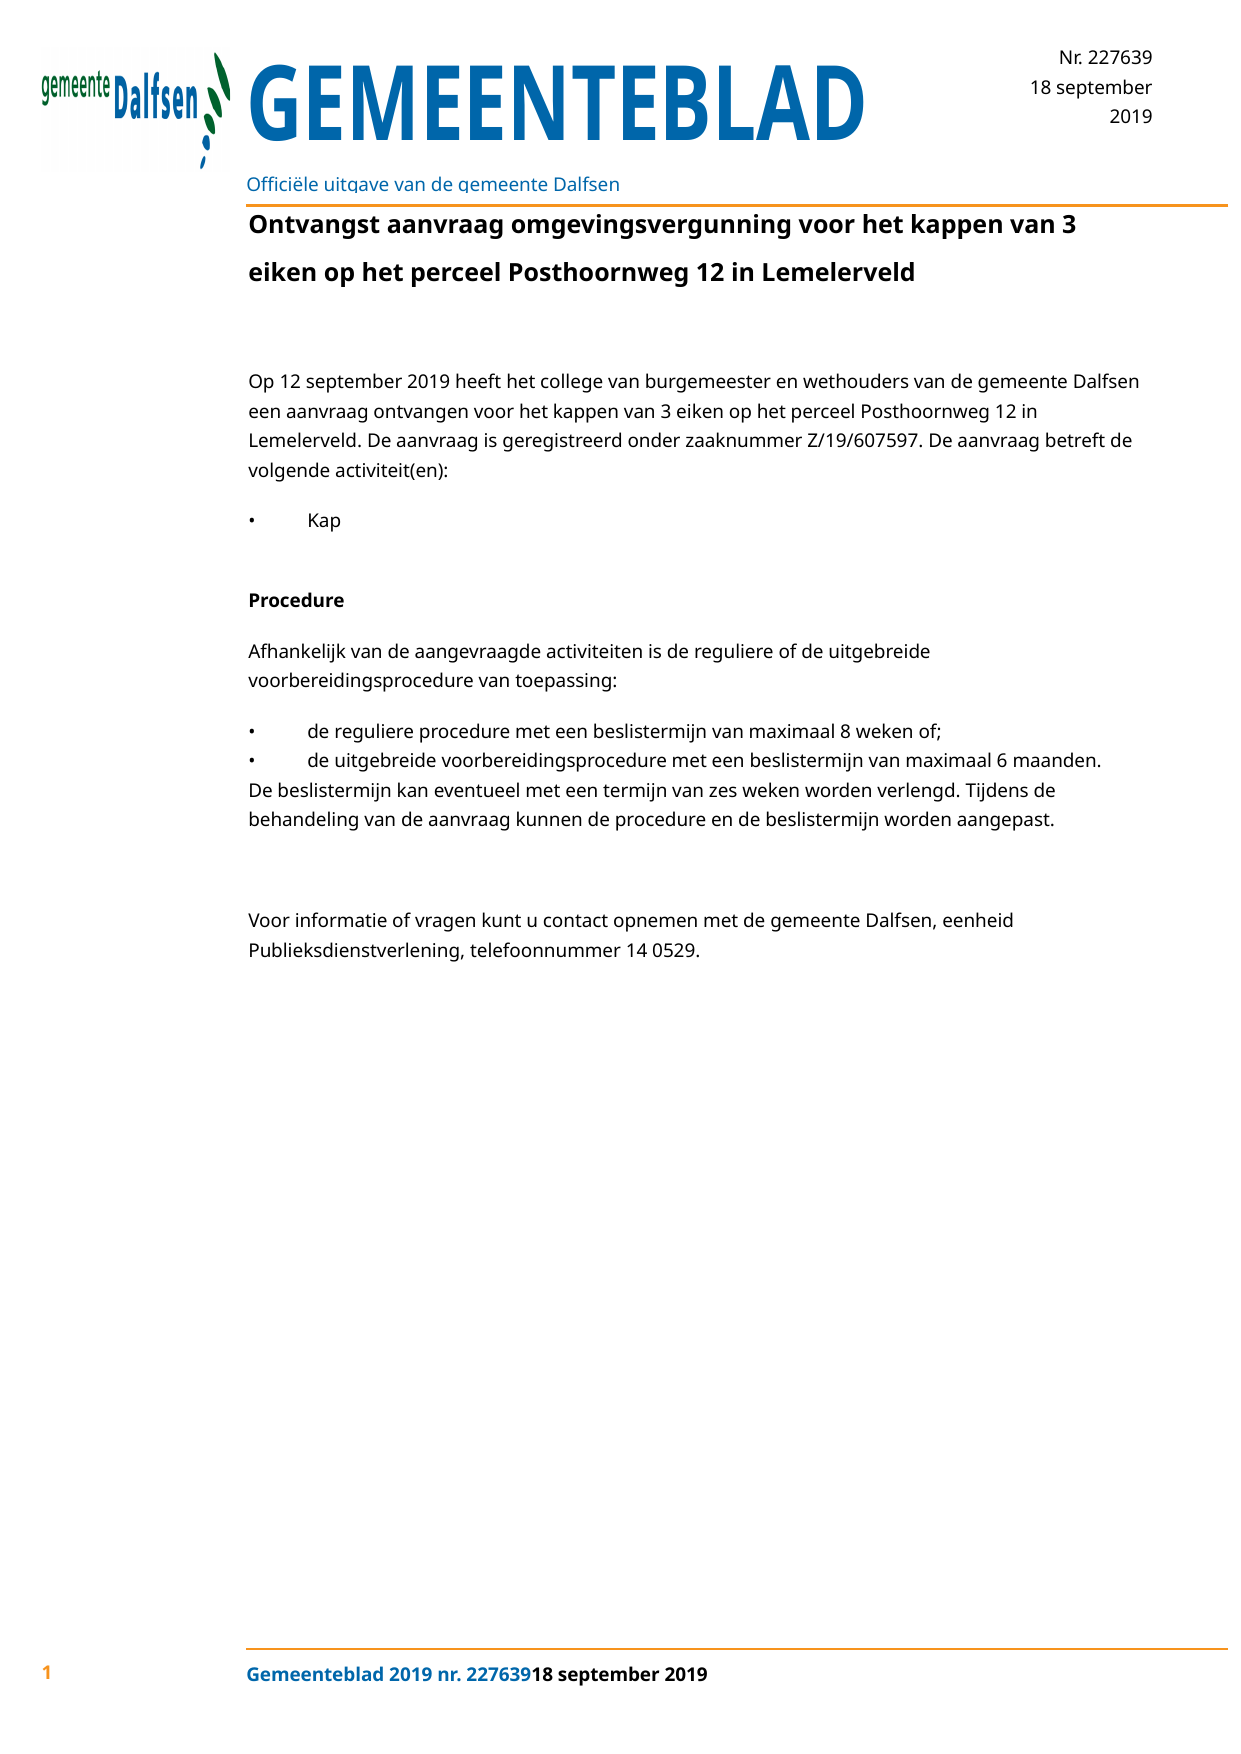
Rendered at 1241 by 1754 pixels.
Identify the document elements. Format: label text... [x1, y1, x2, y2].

text Procedure [248, 587, 1152, 613]
list de reguliere procedure met een beslistermijn van maximaal 8 weken of; [248, 718, 1152, 744]
text Ontvangst aanvraag omgevingsvergunning voor het kappen van 3 eiken op het perceel Posthoornweg 12 in Lemelerveld [248, 207, 1152, 288]
picture [41, 47, 231, 172]
text Op 12 september 2019 heeft het college van burgemeester en wethouders van de gemeente Dalfsen een aanvraag ontvangen voor het kappen van 3 eiken op het perceel Posthoornweg 12 in Lemelerveld. De aanvraag is geregistreerd onder zaaknummer Z/19/607597. De aanvraag betreft de volgende activiteit(en): [248, 368, 1152, 483]
list Kap [248, 507, 1152, 533]
list de uitgebreide voorbereidingsprocedure met een beslistermijn van maximaal 6 maanden. [248, 747, 1152, 773]
text Voor informatie of vragen kunt u contact opnemen met de gemeente Dalfsen, eenheid Publieksdienstverlening, telefoonnummer 14 0529. [248, 907, 1152, 963]
text Afhankelijk van de aangevraagde activiteiten is de reguliere of de uitgebreide voorbereidingsprocedure van toepassing: [248, 638, 1152, 693]
text De beslistermijn kan eventueel met een termijn van zes weken worden verlengd. Tijdens de behandeling van de aanvraag kunnen de procedure en de beslistermijn worden aangepast. [248, 777, 1152, 832]
